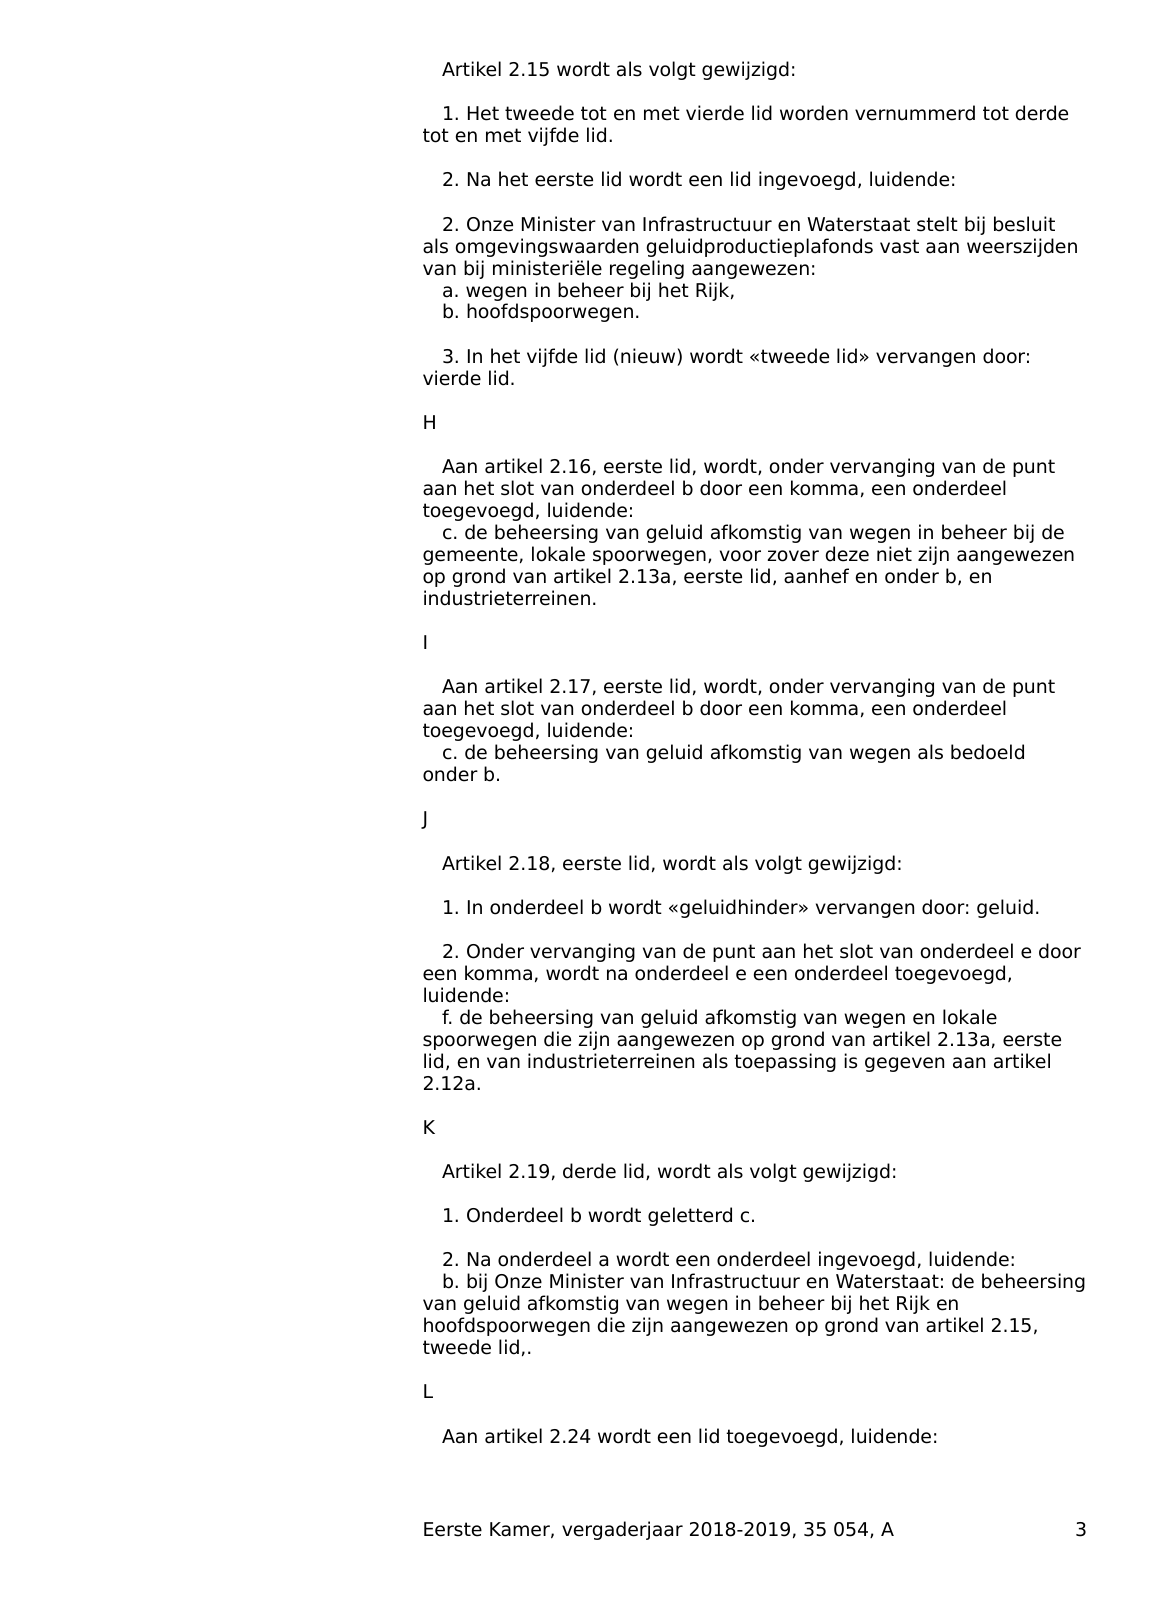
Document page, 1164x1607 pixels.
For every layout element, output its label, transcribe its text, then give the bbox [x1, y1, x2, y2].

text H [422, 412, 1087, 434]
text K [422, 1117, 1087, 1139]
text 3. In het vijfde lid (nieuw) wordt «tweede lid» vervangen door: vierde lid. [422, 346, 1087, 389]
text Artikel 2.18, eerste lid, wordt als volgt gewijzigd: [422, 852, 1087, 874]
text Artikel 2.15 wordt als volgt gewijzigd: [422, 59, 1087, 81]
text J [422, 808, 1087, 830]
text 1. Onderdeel b wordt geletterd c. [422, 1205, 1087, 1227]
text Aan artikel 2.17, eerste lid, wordt, onder vervanging van de punt aan het slot van onderdeel b door een komma, een onderdeel toegevoegd, luidende: [422, 676, 1087, 742]
text 2. Na onderdeel a wordt een onderdeel ingevoegd, luidende: [422, 1249, 1087, 1271]
text c. de beheersing van geluid afkomstig van wegen als bedoeld onder b. [422, 742, 1087, 786]
text Artikel 2.19, derde lid, wordt als volgt gewijzigd: [422, 1161, 1087, 1183]
text f. de beheersing van geluid afkomstig van wegen en lokale spoorwegen die zijn aangewezen op grond van artikel 2.13a, eerste lid, en van industrieterreinen als toepassing is gegeven aan artikel 2.12a. [422, 1007, 1087, 1094]
text b. hoofdspoorwegen. [422, 301, 1087, 323]
text 1. Het tweede tot en met vierde lid worden vernummerd tot derde tot en met vijfde lid. [422, 103, 1087, 147]
text 2. Na het eerste lid wordt een lid ingevoegd, luidende: [422, 169, 1087, 191]
text b. bij Onze Minister van Infrastructuur en Waterstaat: de beheersing van geluid afkomstig van wegen in beheer bij het Rijk en hoofdspoorwegen die zijn aangewezen op grond van artikel 2.15, tweede lid,. [422, 1271, 1087, 1359]
text Aan artikel 2.24 wordt een lid toegevoegd, luidende: [422, 1426, 1087, 1447]
text Aan artikel 2.16, eerste lid, wordt, onder vervanging van de punt aan het slot van onderdeel b door een komma, een onderdeel toegevoegd, luidende: [422, 456, 1087, 522]
text c. de beheersing van geluid afkomstig van wegen in beheer bij de gemeente, lokale spoorwegen, voor zover deze niet zijn aangewezen op grond van artikel 2.13a, eerste lid, aanhef en onder b, en industrieterreinen. [422, 522, 1087, 610]
text I [422, 632, 1087, 654]
text 2. Onze Minister van Infrastructuur en Waterstaat stelt bij besluit als omgevingswaarden geluidproductieplafonds vast aan weerszijden van bij ministeriële regeling aangewezen: [422, 213, 1087, 279]
text 2. Onder vervanging van de punt aan het slot van onderdeel e door een komma, wordt na onderdeel e een onderdeel toegevoegd, luidende: [422, 941, 1087, 1007]
text L [422, 1381, 1087, 1403]
text 1. In onderdeel b wordt «geluidhinder» vervangen door: geluid. [422, 897, 1087, 918]
text a. wegen in beheer bij het Rijk, [422, 279, 1087, 301]
